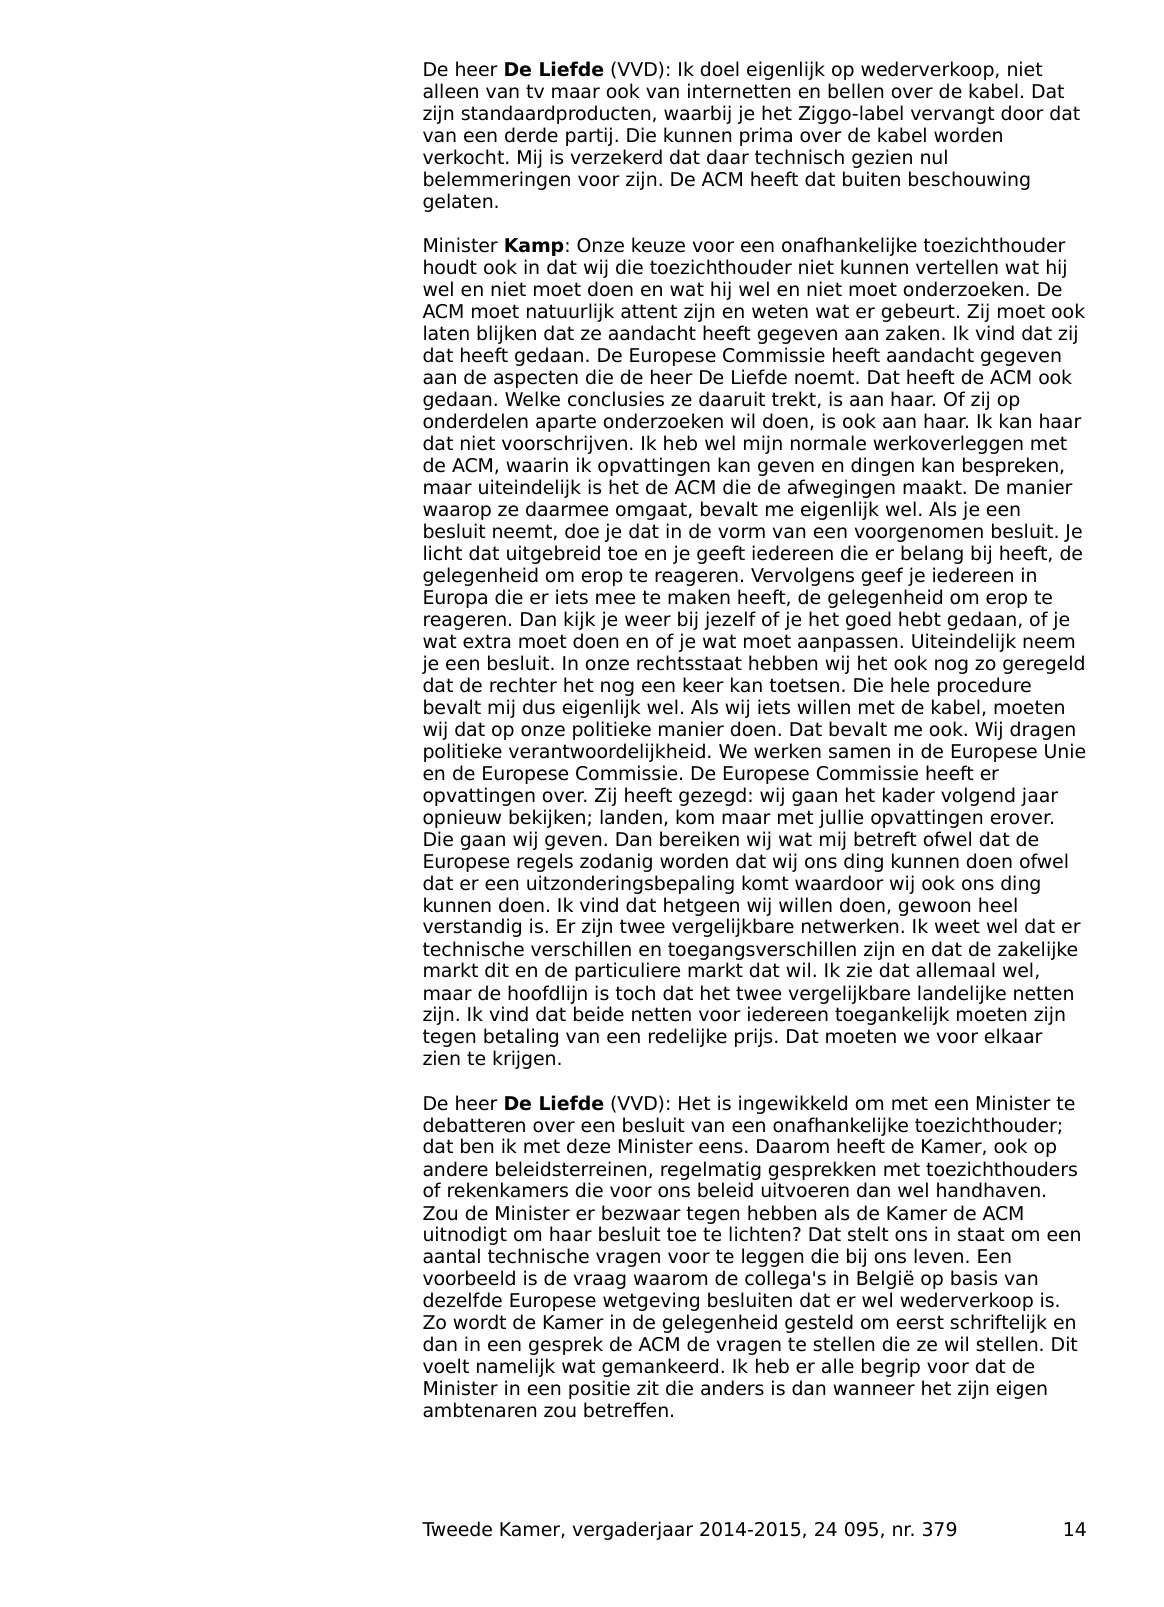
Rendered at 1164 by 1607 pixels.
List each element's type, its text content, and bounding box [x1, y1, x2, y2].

text De heer De Liefde (VVD): Het is ingewikkeld om met een Minister te debatteren over een besluit van een onafhankelijke toezichthouder; dat ben ik met deze Minister eens. Daarom heeft de Kamer, ook op andere beleidsterreinen, regelmatig gesprekken met toezichthouders of rekenkamers die voor ons beleid uitvoeren dan wel handhaven. Zou de Minister er bezwaar tegen hebben als de Kamer de ACM uitnodigt om haar besluit toe te lichten? Dat stelt ons in staat om een aantal technische vragen voor te leggen die bij ons leven. Een voorbeeld is de vraag waarom de collega's in België op basis van dezelfde Europese wetgeving besluiten dat er wel wederverkoop is. Zo wordt de Kamer in de gelegenheid gesteld om eerst schriftelijk en dan in een gesprek de ACM de vragen te stellen die ze wil stellen. Dit voelt namelijk wat gemankeerd. Ik heb er alle begrip voor dat de Minister in een positie zit die anders is dan wanneer het zijn eigen ambtenaren zou betreffen. [422, 1092, 1087, 1422]
text De heer De Liefde (VVD): Ik doel eigenlijk op wederverkoop, niet alleen van tv maar ook van internetten en bellen over de kabel. Dat zijn standaardproducten, waarbij je het Ziggo-label vervangt door dat van een derde partij. Die kunnen prima over de kabel worden verkocht. Mij is verzekerd dat daar technisch gezien nul belemmeringen voor zijn. De ACM heeft dat buiten beschouwing gelaten. [422, 59, 1087, 213]
text Minister Kamp: Onze keuze voor een onafhankelijke toezichthouder houdt ook in dat wij die toezichthouder niet kunnen vertellen wat hij wel en niet moet doen en wat hij wel en niet moet onderzoeken. De ACM moet natuurlijk attent zijn en weten wat er gebeurt. Zij moet ook laten blijken dat ze aandacht heeft gegeven aan zaken. Ik vind dat zij dat heeft gedaan. De Europese Commissie heeft aandacht gegeven aan de aspecten die de heer De Liefde noemt. Dat heeft de ACM ook gedaan. Welke conclusies ze daaruit trekt, is aan haar. Of zij op onderdelen aparte onderzoeken wil doen, is ook aan haar. Ik kan haar dat niet voorschrijven. Ik heb wel mijn normale werkoverleggen met de ACM, waarin ik opvattingen kan geven en dingen kan bespreken, maar uiteindelijk is het de ACM die de afwegingen maakt. De manier waarop ze daarmee omgaat, bevalt me eigenlijk wel. Als je een besluit neemt, doe je dat in de vorm van een voorgenomen besluit. Je licht dat uitgebreid toe en je geeft iedereen die er belang bij heeft, de gelegenheid om erop te reageren. Vervolgens geef je iedereen in Europa die er iets mee te maken heeft, de gelegenheid om erop te reageren. Dan kijk je weer bij jezelf of je het goed hebt gedaan, of je wat extra moet doen en of je wat moet aanpassen. Uiteindelijk neem je een besluit. In onze rechtsstaat hebben wij het ook nog zo geregeld dat de rechter het nog een keer kan toetsen. Die hele procedure bevalt mij dus eigenlijk wel. Als wij iets willen met de kabel, moeten wij dat op onze politieke manier doen. Dat bevalt me ook. Wij dragen politieke verantwoordelijkheid. We werken samen in de Europese Unie en de Europese Commissie. De Europese Commissie heeft er opvattingen over. Zij heeft gezegd: wij gaan het kader volgend jaar opnieuw bekijken; landen, kom maar met jullie opvattingen erover. Die gaan wij geven. Dan bereiken wij wat mij betreft ofwel dat de Europese regels zodanig worden dat wij ons ding kunnen doen ofwel dat er een uitzonderingsbepaling komt waardoor wij ook ons ding kunnen doen. Ik vind dat hetgeen wij willen doen, gewoon heel verstandig is. Er zijn twee vergelijkbare netwerken. Ik weet wel dat er technische verschillen en toegangsverschillen zijn en dat de zakelijke markt dit en de particuliere markt dat wil. Ik zie dat allemaal wel, maar de hoofdlijn is toch dat het twee vergelijkbare landelijke netten zijn. Ik vind dat beide netten voor iedereen toegankelijk moeten zijn tegen betaling van een redelijke prijs. Dat moeten we voor elkaar zien te krijgen. [422, 235, 1087, 1070]
